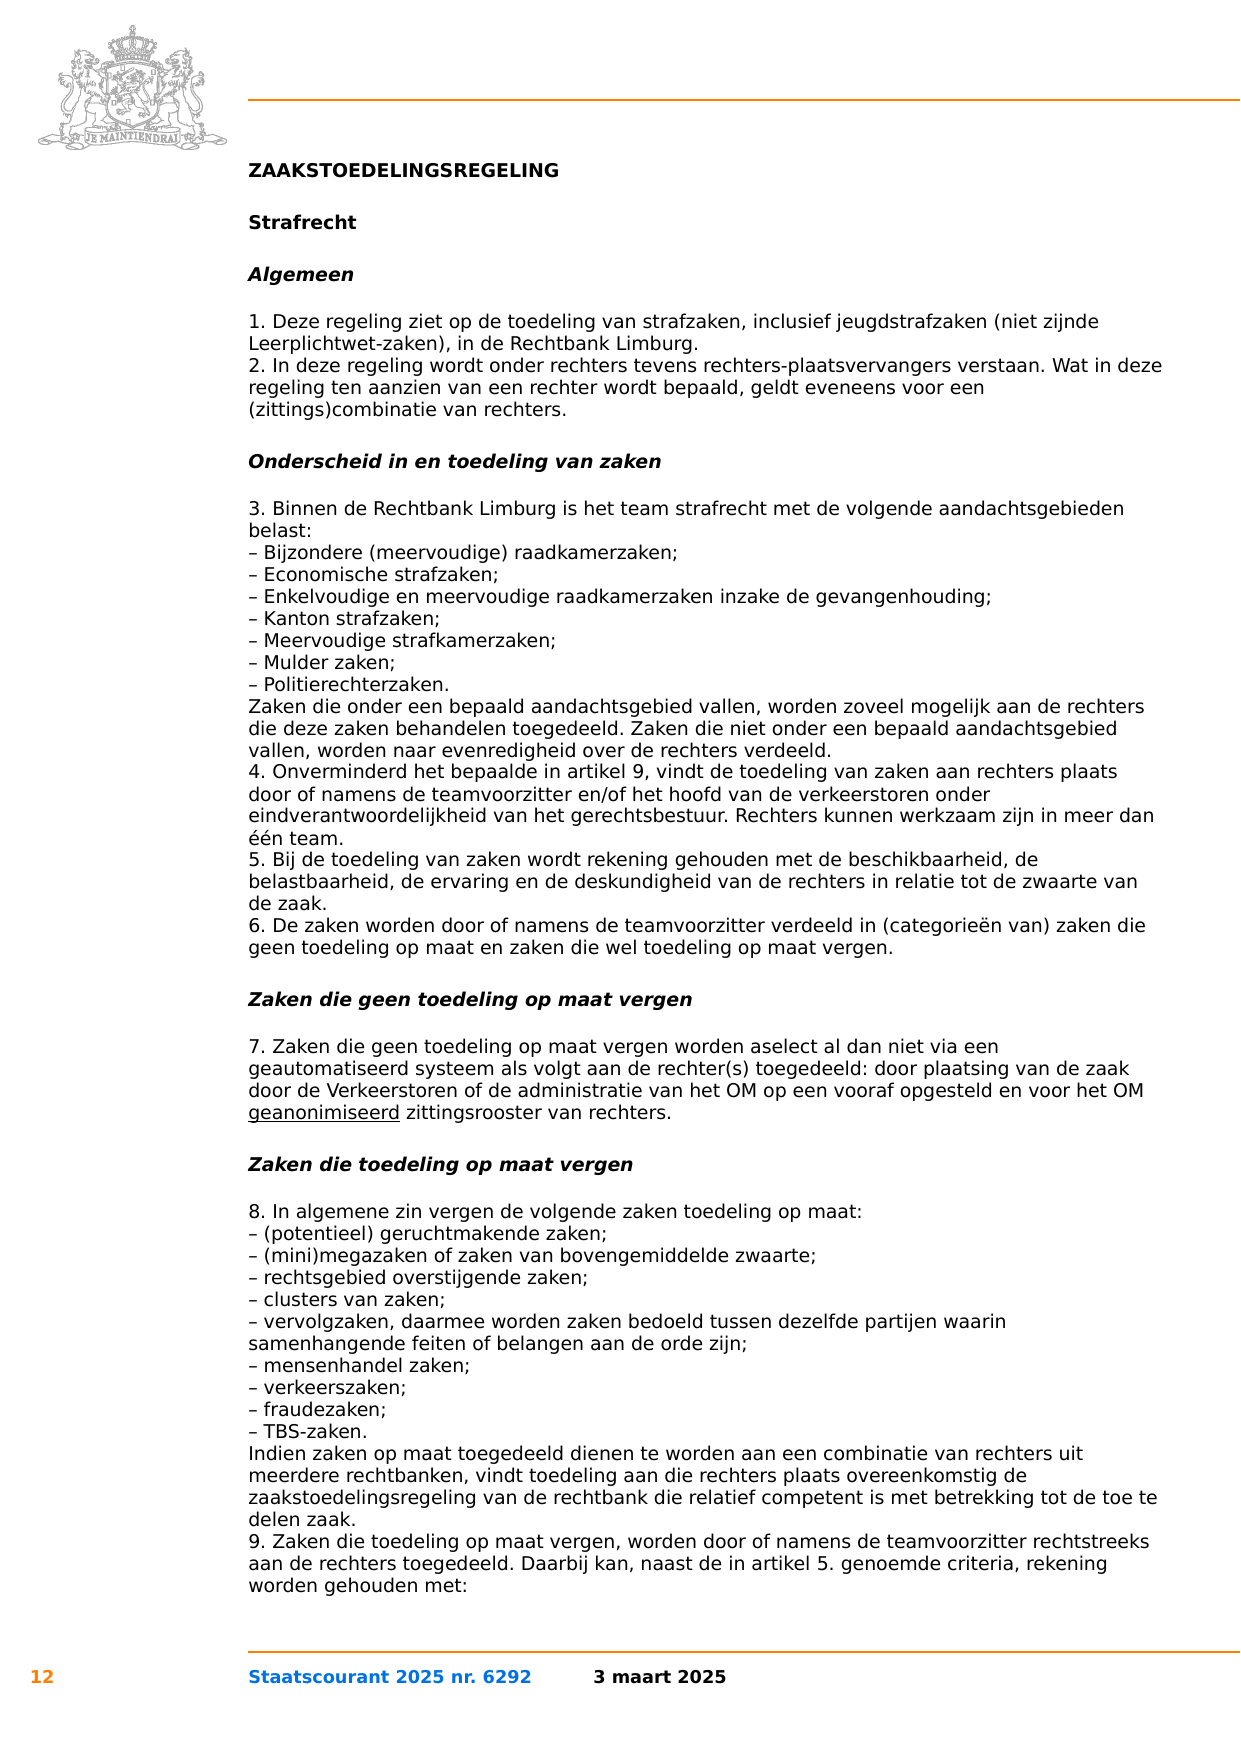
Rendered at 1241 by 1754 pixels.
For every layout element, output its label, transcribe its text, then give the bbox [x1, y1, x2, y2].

text – (potentieel) geruchtmakende zaken; [248, 1223, 1163, 1245]
subtitle Algemeen [248, 264, 1163, 286]
text – Kanton strafzaken; [248, 608, 1163, 629]
text – Politierechterzaken. [248, 673, 1163, 696]
text – Enkelvoudige en meervoudige raadkamerzaken inzake de gevangenhouding; [248, 586, 1163, 608]
text 2. In deze regeling wordt onder rechters tevens rechters-plaatsvervangers verstaan. Wat in deze regeling ten aanzien van een rechter wordt bepaald, geldt eveneens voor een (zittings)combinatie van rechters. [248, 355, 1163, 421]
text 1. Deze regeling ziet op de toedeling van strafzaken, inclusief jeugdstrafzaken (niet zijnde Leerplichtwet-zaken), in de Rechtbank Limburg. [248, 311, 1163, 355]
text 3. Binnen de Rechtbank Limburg is het team strafrecht met de volgende aandachtsgebieden belast: [248, 498, 1163, 542]
text – Mulder zaken; [248, 652, 1163, 673]
text – rechtsgebied overstijgende zaken; [248, 1267, 1163, 1289]
text – (mini)megazaken of zaken van bovengemiddelde zwaarte; [248, 1245, 1163, 1267]
subtitle Onderscheid in en toedeling van zaken [248, 451, 1163, 473]
text – Meervoudige strafkamerzaken; [248, 629, 1163, 652]
text 5. Bij de toedeling van zaken wordt rekening gehouden met de beschikbaarheid, de belastbaarheid, de ervaring en de deskundigheid van de rechters in relatie tot de zwaarte van de zaak. [248, 849, 1163, 915]
text 4. Onverminderd het bepaalde in artikel 9, vindt de toedeling van zaken aan rechters plaats door of namens de teamvoorzitter en/of het hoofd van de verkeerstoren onder eindverantwoordelijkheid van het gerechtsbestuur. Rechters kunnen werkzaam zijn in meer dan één team. [248, 761, 1163, 849]
picture [38, 25, 227, 150]
text 6. De zaken worden door of namens de teamvoorzitter verdeeld in (categorieën van) zaken die geen toedeling op maat en zaken die wel toedeling op maat vergen. [248, 915, 1163, 959]
text 8. In algemene zin vergen de volgende zaken toedeling op maat: [248, 1201, 1163, 1223]
subtitle ZAAKSTOEDELINGSREGELING [248, 160, 1163, 182]
text – clusters van zaken; [248, 1289, 1163, 1311]
text Zaken die onder een bepaald aandachtsgebied vallen, worden zoveel mogelijk aan de rechters die deze zaken behandelen toegedeeld. Zaken die niet onder een bepaald aandachtsgebied vallen, worden naar evenredigheid over de rechters verdeeld. [248, 696, 1163, 761]
text – TBS-zaken. [248, 1421, 1163, 1443]
subtitle Strafrecht [248, 212, 1163, 234]
text Indien zaken op maat toegedeeld dienen te worden aan een combinatie van rechters uit meerdere rechtbanken, vindt toedeling aan die rechters plaats overeenkomstig de zaakstoedelingsregeling van de rechtbank die relatief competent is met betrekking tot de toe te delen zaak. [248, 1443, 1163, 1531]
text 9. Zaken die toedeling op maat vergen, worden door of namens de teamvoorzitter rechtstreeks aan de rechters toegedeeld. Daarbij kan, naast de in artikel 5. genoemde criteria, rekening worden gehouden met: [248, 1531, 1163, 1597]
text – Economische strafzaken; [248, 564, 1163, 586]
subtitle Zaken die geen toedeling op maat vergen [248, 989, 1163, 1011]
text – mensenhandel zaken; [248, 1355, 1163, 1377]
text – fraudezaken; [248, 1399, 1163, 1421]
text 7. Zaken die geen toedeling op maat vergen worden aselect al dan niet via een geautomatiseerd systeem als volgt aan de rechter(s) toegedeeld: door plaatsing van de zaak door de Verkeerstoren of de administratie van het OM op een vooraf opgesteld en voor het OM geanonimiseerd zittingsrooster van rechters. [248, 1036, 1163, 1124]
text – Bijzondere (meervoudige) raadkamerzaken; [248, 542, 1163, 564]
text – vervolgzaken, daarmee worden zaken bedoeld tussen dezelfde partijen waarin samenhangende feiten of belangen aan de orde zijn; [248, 1311, 1163, 1355]
text – verkeerszaken; [248, 1377, 1163, 1399]
subtitle Zaken die toedeling op maat vergen [248, 1154, 1163, 1176]
